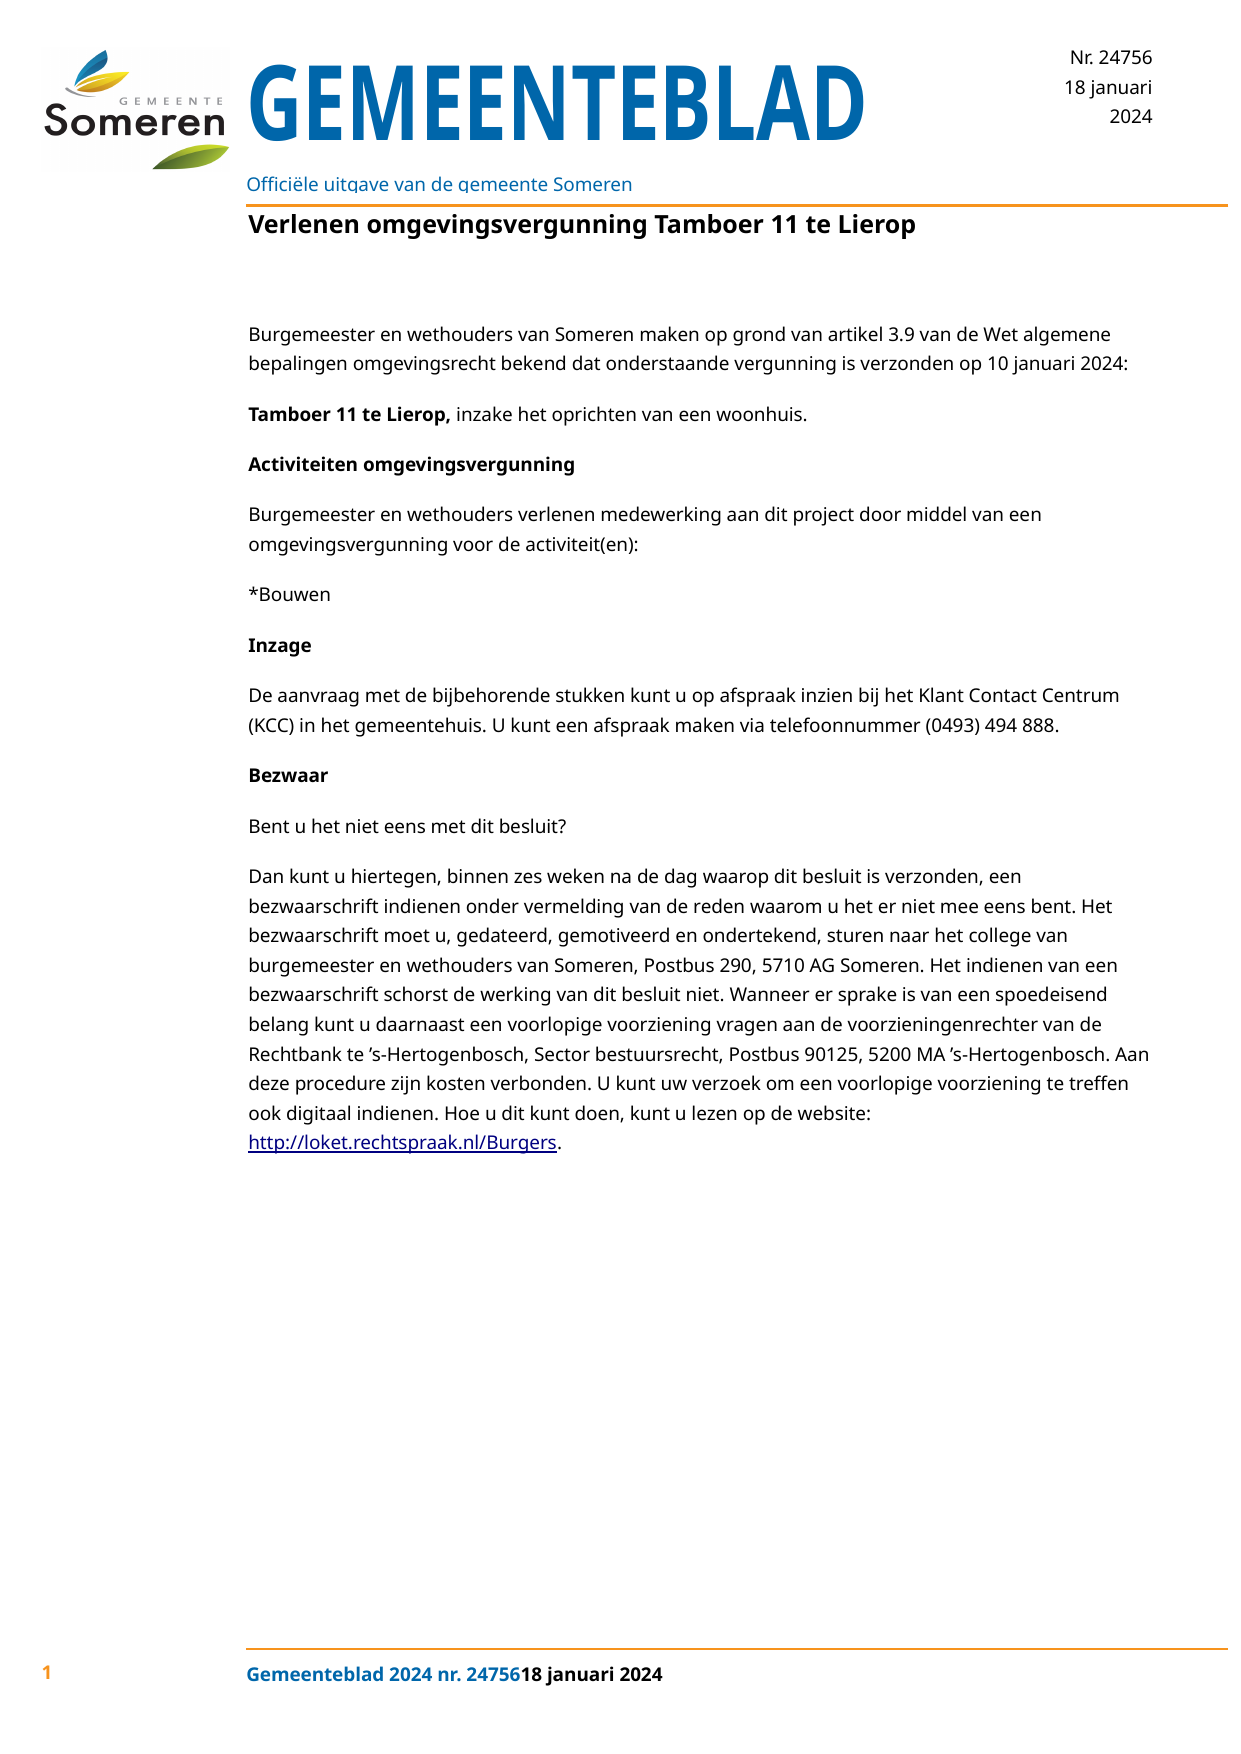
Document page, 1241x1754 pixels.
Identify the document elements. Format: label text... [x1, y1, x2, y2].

text Burgemeester en wethouders verlenen medewerking aan dit project door middel van een omgevingsvergunning voor de activiteit(en): [248, 502, 1152, 557]
text *Bouwen [248, 582, 1152, 607]
text De aanvraag met de bijbehorende stukken kunt u op afspraak inzien bij het Klant Contact Centrum (KCC) in het gemeentehuis. U kunt een afspraak maken via telefoonnummer (0493) 494 888. [248, 682, 1152, 738]
text Burgemeester en wethouders van Someren maken op grond van artikel 3.9 van de Wet algemene bepalingen omgevingsrecht bekend dat onderstaande vergunning is verzonden op 10 januari 2024: [248, 321, 1152, 376]
text Bent u het niet eens met dit besluit? [248, 813, 1152, 838]
text Bezwaar [248, 762, 1152, 788]
text Inzage [248, 632, 1152, 658]
text Tamboer 11 te Lierop, inzake het oprichten van een woonhuis. [248, 401, 1152, 426]
text Verlenen omgevingsvergunning Tamboer 11 te Lierop [248, 207, 1152, 241]
text Dan kunt u hiertegen, binnen zes weken na de dag waarop dit besluit is verzonden, een bezwaarschrift indienen onder vermelding van de reden waarom u het er niet mee eens bent. Het bezwaarschrift moet u, gedateerd, gemotiveerd en ondertekend, sturen naar het college van burgemeester en wethouders van Someren, Postbus 290, 5710 AG Someren. Het indienen van een bezwaarschrift schorst de werking van dit besluit niet. Wanneer er sprake is van een spoedeisend belang kunt u daarnaast een voorlopige voorziening vragen aan de voorzieningenrechter van de Rechtbank te ’s-Hertogenbosch, Sector bestuursrecht, Postbus 90125, 5200 MA ’s-Hertogenbosch. Aan deze procedure zijn kosten verbonden. U kunt uw verzoek om een voorlopige voorziening te treffen ook digitaal indienen. Hoe u dit kunt doen, kunt u lezen op de website: http://loket.rechtspraak.nl/Burgers. [248, 863, 1152, 1155]
text Activiteiten omgevingsvergunning [248, 451, 1152, 477]
picture [41, 47, 231, 172]
